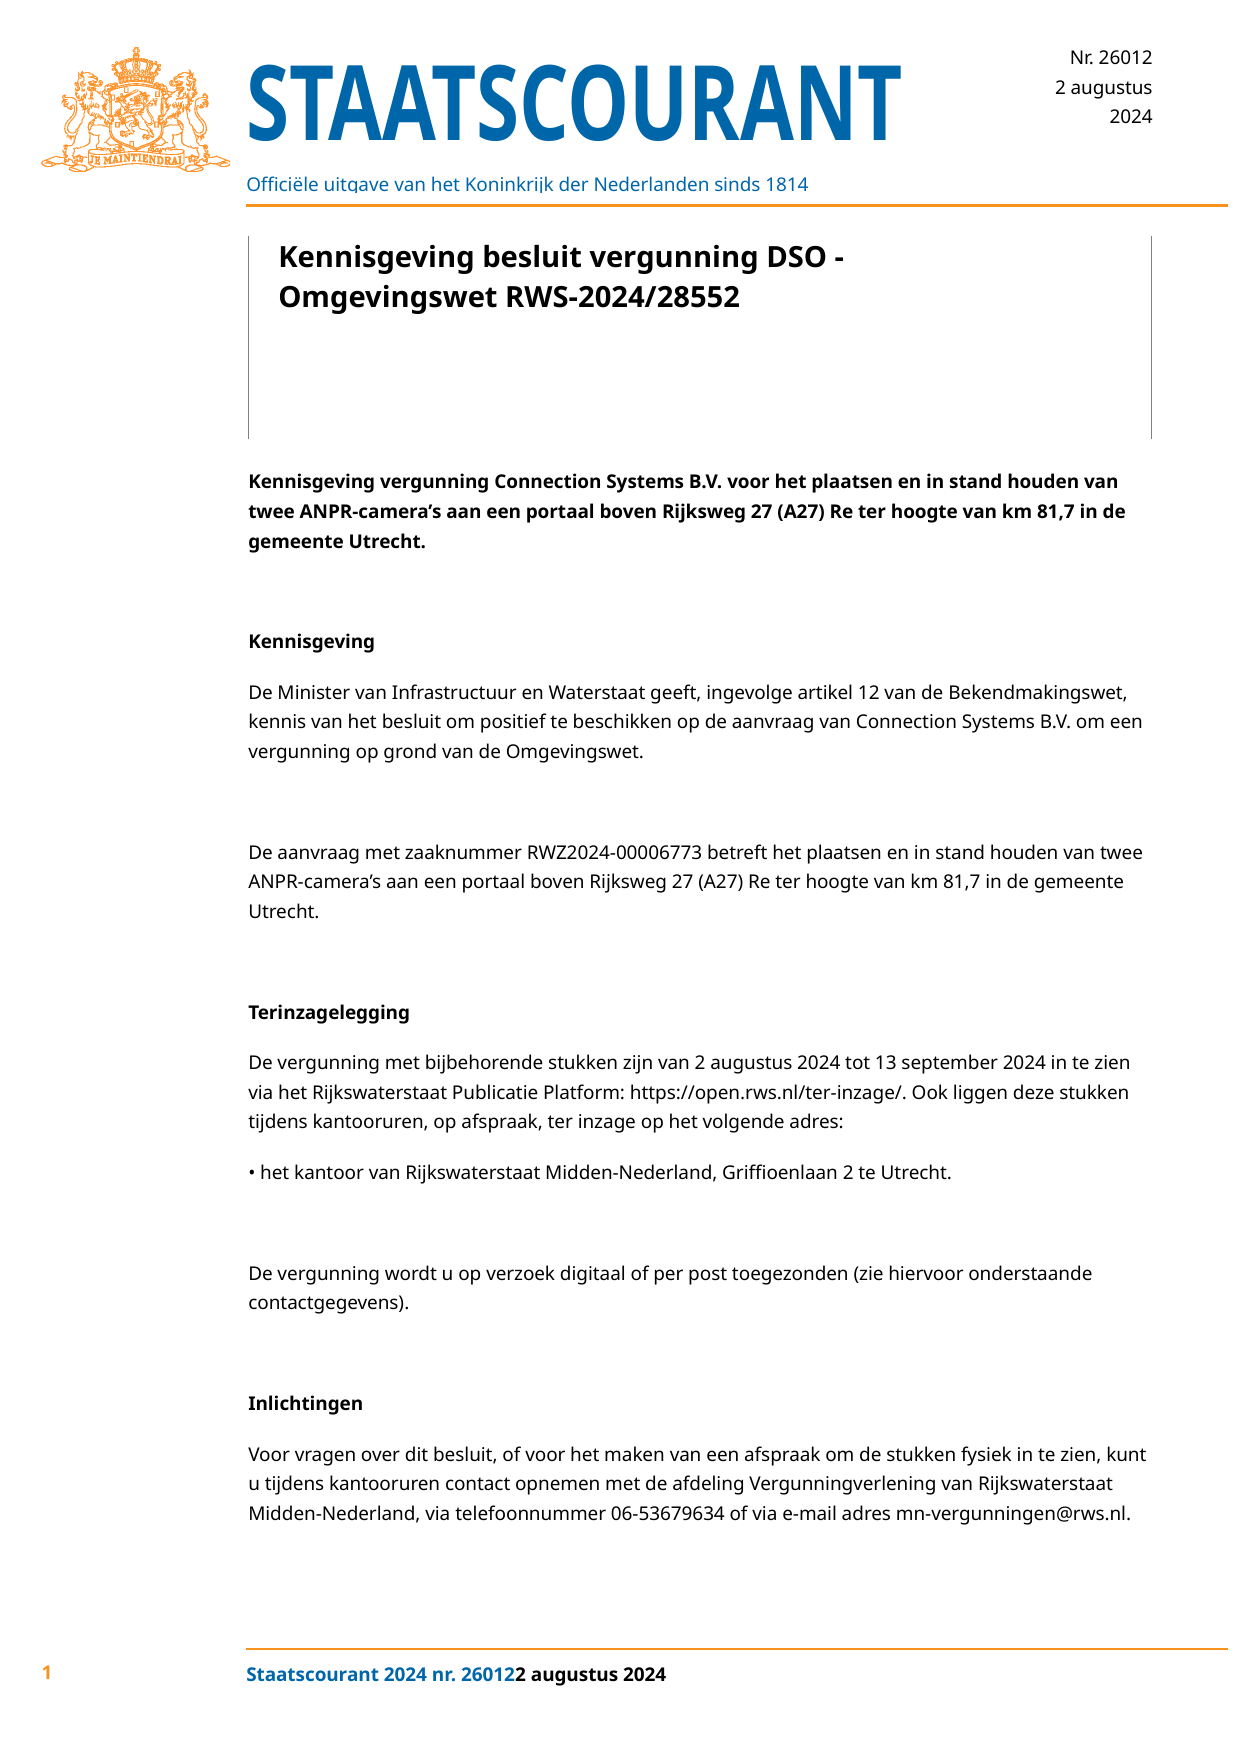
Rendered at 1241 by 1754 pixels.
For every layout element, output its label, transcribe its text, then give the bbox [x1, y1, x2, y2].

text Kennisgeving vergunning Connection Systems B.V. voor het plaatsen en in stand houden van twee ANPR-camera’s aan een portaal boven Rijksweg 27 (A27) Re ter hoogte van km 81,7 in de gemeente Utrecht. [248, 469, 1152, 553]
text Inlichtingen [248, 1390, 1152, 1416]
picture [912, 236, 1090, 414]
table_header [850, 236, 912, 413]
text De Minister van Infrastructuur en Waterstaat geeft, ingevolge artikel 12 van de Bekendmakingswet, kennis van het besluit om positief te beschikken op de aanvraag van Connection Systems B.V. om een vergunning op grond van de Omgevingswet. [248, 679, 1152, 764]
text Terinzagelegging [248, 999, 1152, 1025]
table_header Kennisgeving besluit vergunning DSO - Omgevingswet RWS-2024/28552 [249, 236, 850, 439]
text Voor vragen over dit besluit, of voor het maken van een afspraak om de stukken fysiek in te zien, kunt u tijdens kantooruren contact opnemen met de afdeling Vergunningverlening van Rijkswaterstaat Midden-Nederland, via telefoonnummer 06-53679634 of via e-mail adres mn-vergunningen@rws.nl. [248, 1441, 1152, 1526]
table_header [1090, 236, 1151, 413]
text De vergunning met bijbehorende stukken zijn van 2 augustus 2024 tot 13 september 2024 in te zien via het Rijkswaterstaat Publicatie Platform: https://open.rws.nl/ter-inzage/. Ook liggen deze stukken tijdens kantooruren, op afspraak, ter inzage op het volgende adres: [248, 1049, 1152, 1134]
picture [41, 47, 231, 172]
text De vergunning wordt u op verzoek digitaal of per post toegezonden (zie hiervoor onderstaande contactgegevens). [248, 1260, 1152, 1315]
table_header [850, 414, 1151, 439]
text De aanvraag met zaaknummer RWZ2024-00006773 betreft het plaatsen en in stand houden van twee ANPR-camera’s aan een portaal boven Rijksweg 27 (A27) Re ter hoogte van km 81,7 in de gemeente Utrecht. [248, 839, 1152, 924]
text • het kantoor van Rijkswaterstaat Midden-Nederland, Griffioenlaan 2 te Utrecht. [248, 1159, 1152, 1185]
text Kennisgeving [248, 629, 1152, 654]
